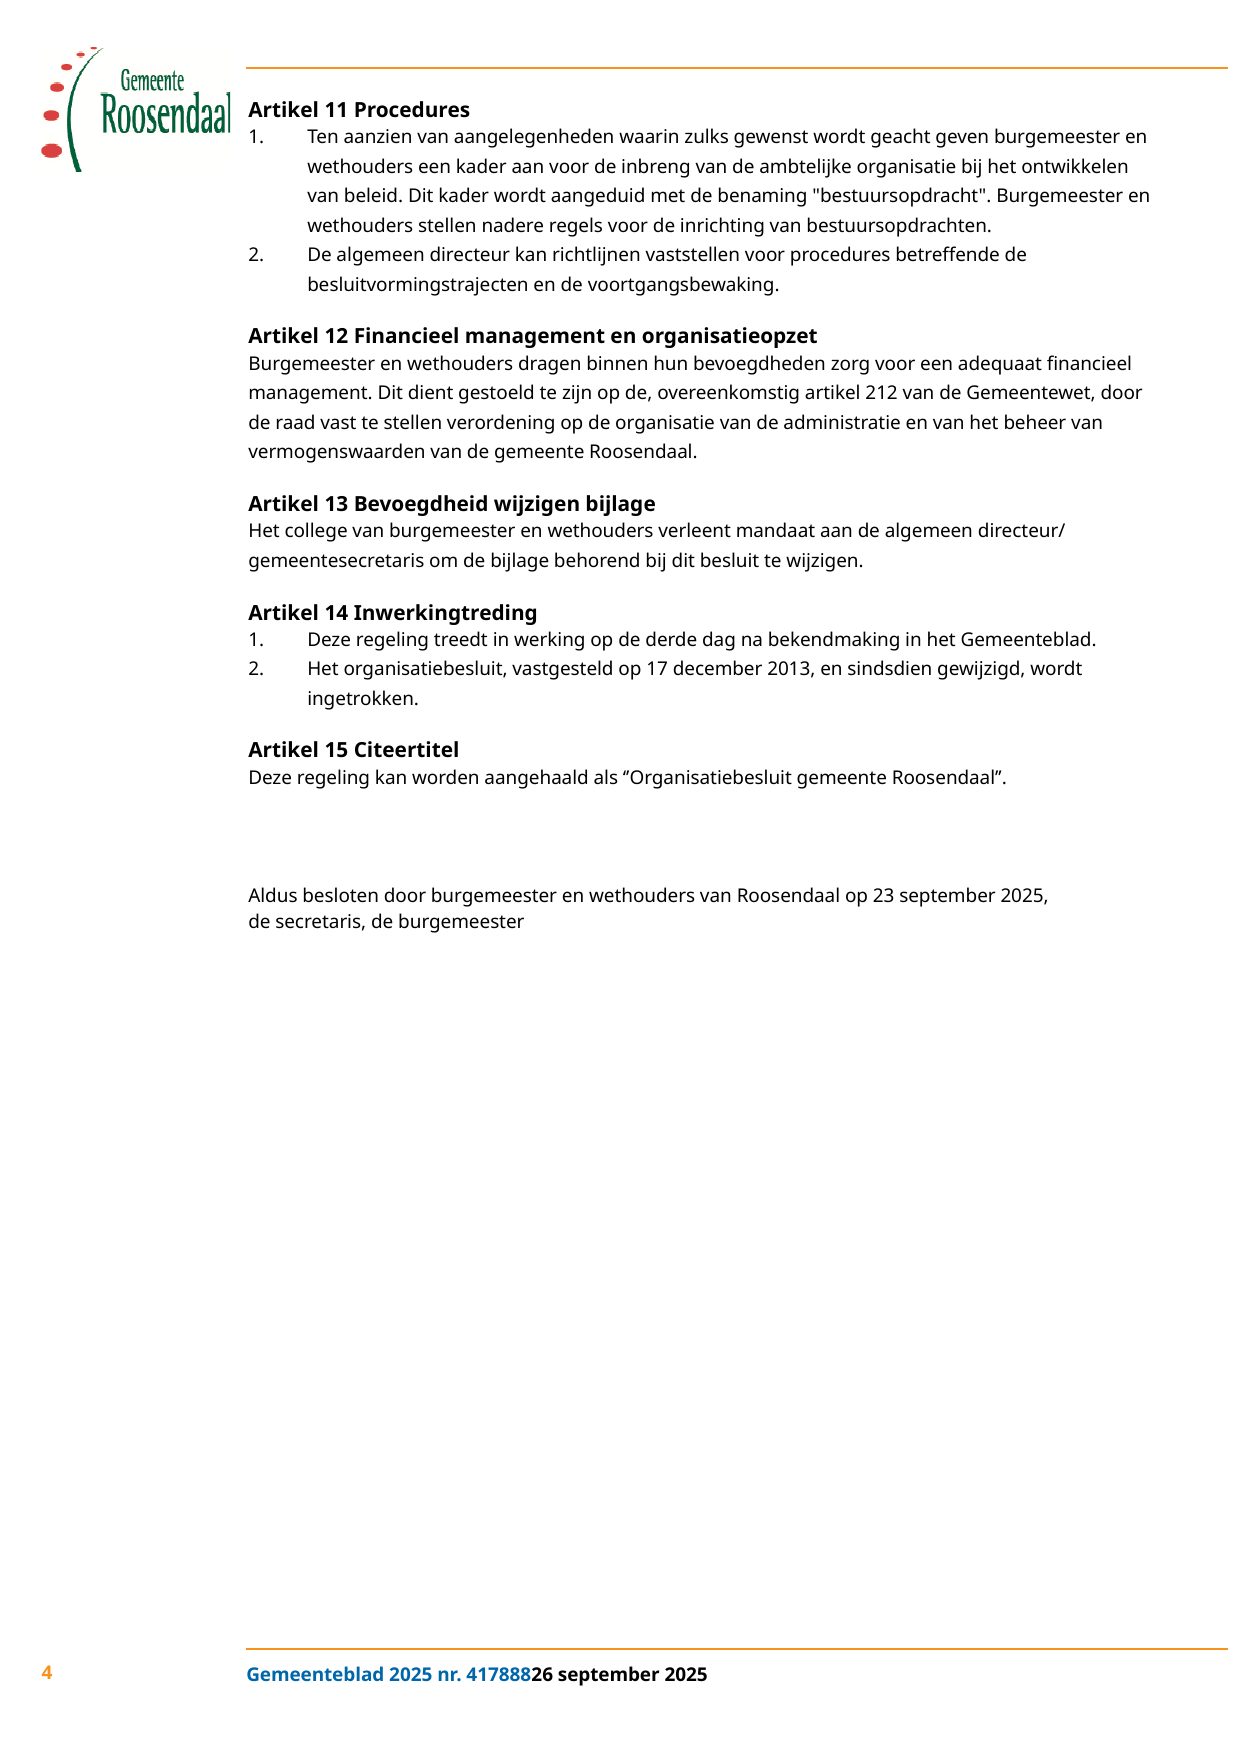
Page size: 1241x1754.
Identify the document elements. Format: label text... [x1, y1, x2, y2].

text Burgemeester en wethouders dragen binnen hun bevoegdheden zorg voor een adequaat financieel management. Dit dient gestoeld te zijn op de, overeenkomstig artikel 212 van de Gemeentewet, door de raad vast te stellen verordening op de organisatie van de administratie en van het beheer van vermogenswaarden van de gemeente Roosendaal. [248, 350, 1152, 464]
text Artikel 14 Inwerkingtreding [248, 598, 1152, 626]
text Het college van burgemeester en wethouders verleent mandaat aan de algemeen directeur/ gemeentesecretaris om de bijlage behorend bij dit besluit te wijzigen. [248, 518, 1152, 573]
text Artikel 12 Financieel management en organisatieopzet [248, 322, 1152, 350]
text Deze regeling kan worden aangehaald als ‘’Organisatiebesluit gemeente Roosendaal’’. [248, 764, 1152, 790]
list De algemeen directeur kan richtlijnen vaststellen voor procedures betreffende de besluitvormingstrajecten en de voortgangsbewaking. [248, 242, 1152, 297]
list Ten aanzien van aangelegenheden waarin zulks gewenst wordt geacht geven burgemeester en wethouders een kader aan voor de inbreng van de ambtelijke organisatie bij het ontwikkelen van beleid. Dit kader wordt aangeduid met de benaming "bestuursopdracht". Burgemeester en wethouders stellen nadere regels voor de inrichting van bestuursopdrachten. [248, 123, 1152, 238]
text Artikel 15 Citeertitel [248, 736, 1152, 764]
text Artikel 11 Procedures [248, 95, 1152, 123]
text de secretaris, de burgemeester [248, 908, 1152, 934]
picture [41, 47, 231, 172]
text Aldus besloten door burgemeester en wethouders van Roosendaal op 23 september 2025, [248, 882, 1152, 908]
list Deze regeling treedt in werking op de derde dag na bekendmaking in het Gemeenteblad. [248, 626, 1152, 652]
list Het organisatiebesluit, vastgesteld op 17 december 2013, en sindsdien gewijzigd, wordt ingetrokken. [248, 656, 1152, 711]
text Artikel 13 Bevoegdheid wijzigen bijlage [248, 489, 1152, 518]
